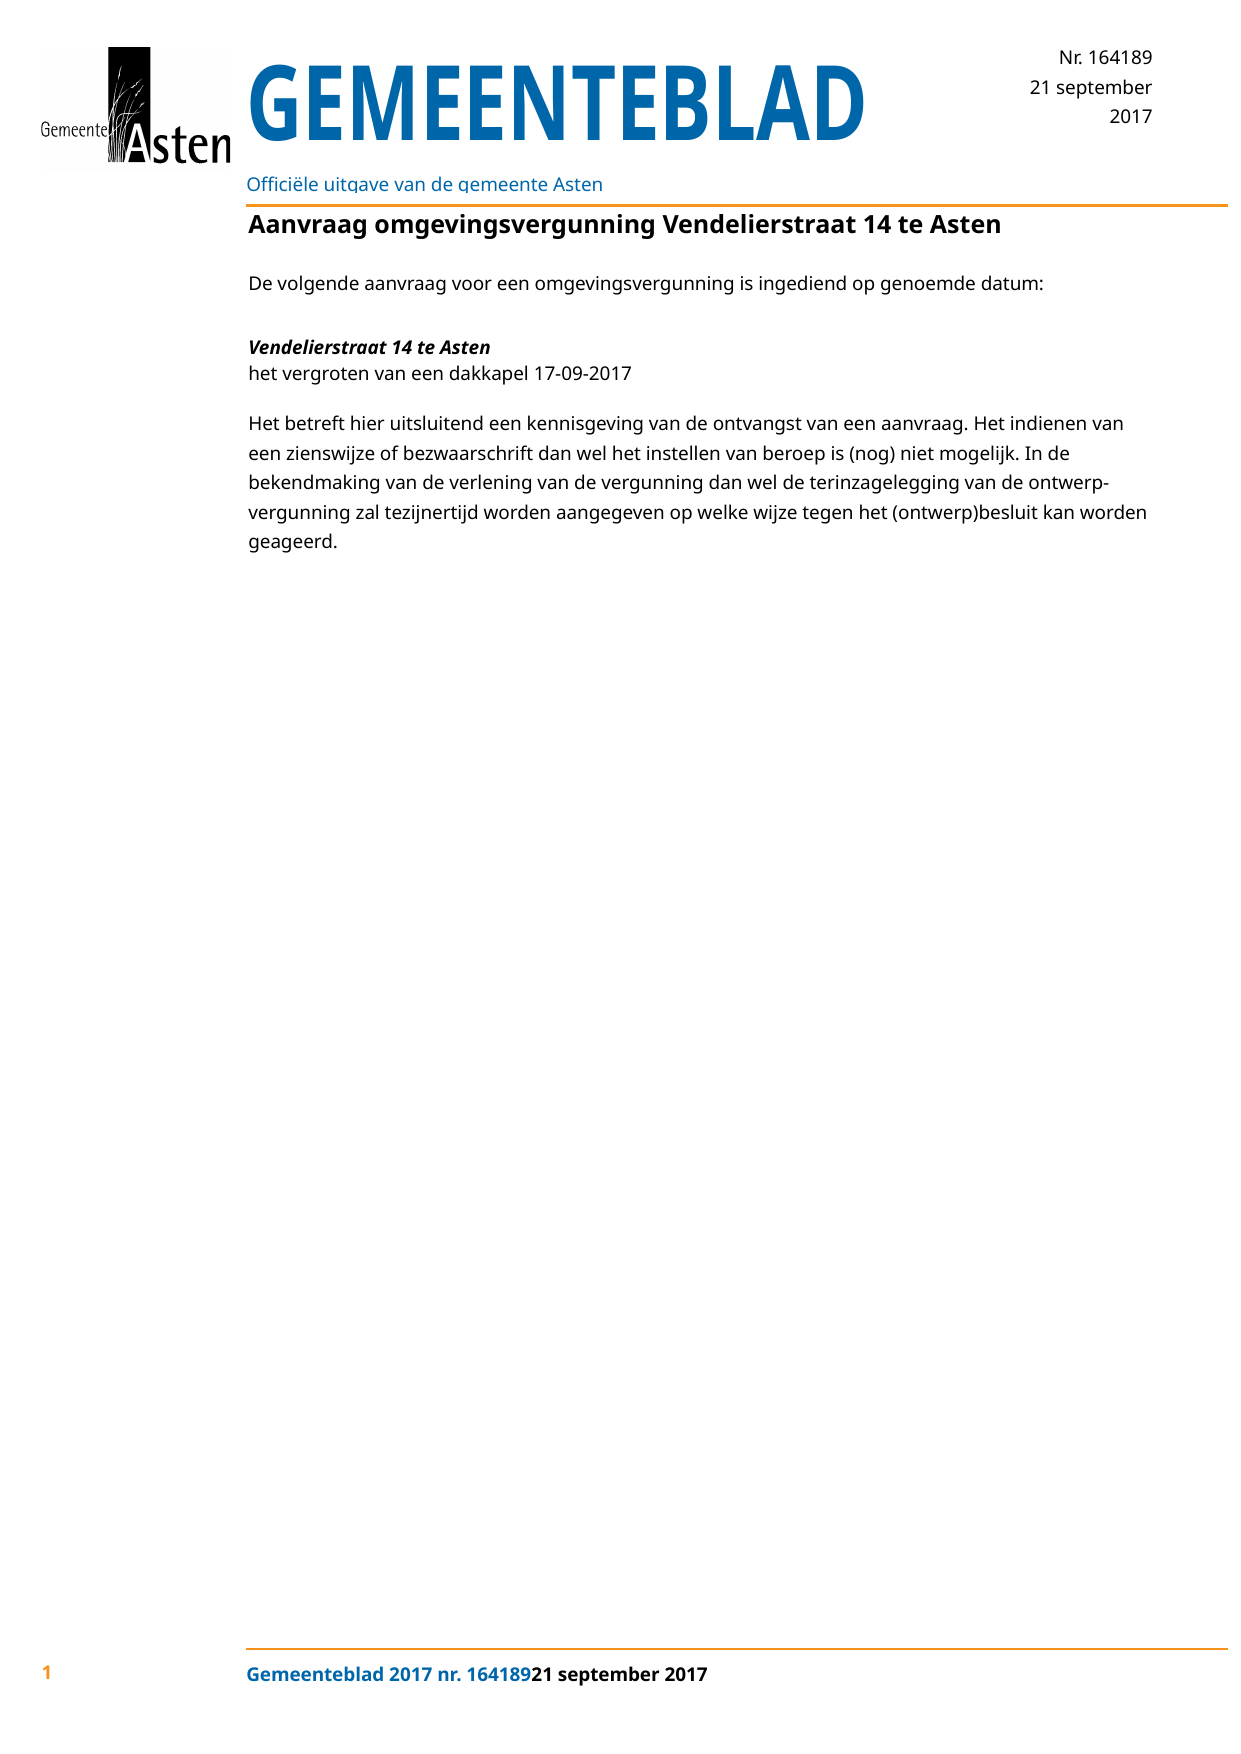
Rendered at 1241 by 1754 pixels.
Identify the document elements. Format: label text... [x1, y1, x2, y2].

text het vergroten van een dakkapel 17-09-2017 [248, 360, 1152, 386]
text De volgende aanvraag voor een omgevingsvergunning is ingediend op genoemde datum: [248, 270, 1152, 296]
picture [41, 47, 231, 172]
text Vendelierstraat 14 te Asten [248, 334, 1152, 360]
text Het betreft hier uitsluitend een kennisgeving van de ontvangst van een aanvraag. Het indienen van een zienswijze of bezwaarschrift dan wel het instellen van beroep is (nog) niet mogelijk. In de bekendmaking van de verlening van de vergunning dan wel de terinzagelegging van de ontwerp-vergunning zal tezijnertijd worden aangegeven op welke wijze tegen het (ontwerp)besluit kan worden geageerd. [248, 410, 1152, 554]
text Aanvraag omgevingsvergunning Vendelierstraat 14 te Asten [248, 207, 1152, 241]
